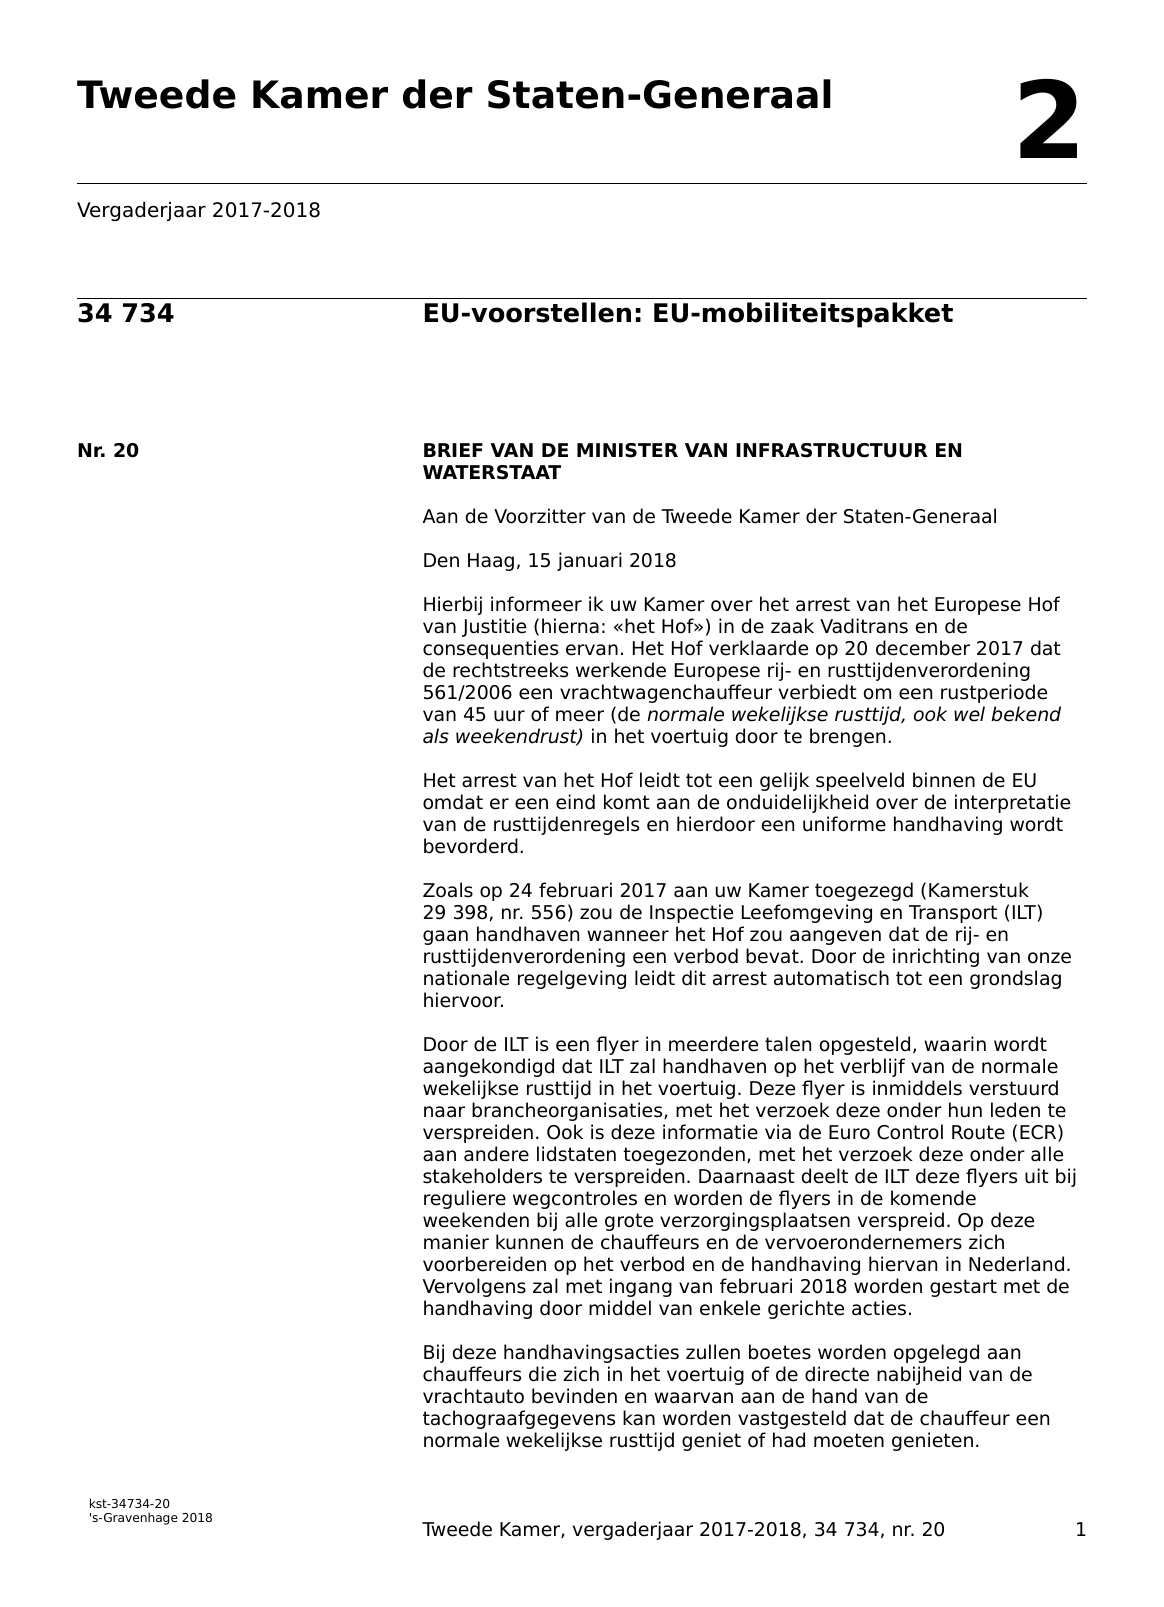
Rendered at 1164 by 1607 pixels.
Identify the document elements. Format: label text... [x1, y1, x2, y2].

text Aan de Voorzitter van de Tweede Kamer der Staten-Generaal [422, 506, 1087, 528]
subtitle 34 734 EU-voorstellen: EU-mobiliteitspakket [77, 299, 1087, 329]
text Door de ILT is een flyer in meerdere talen opgesteld, waarin wordt aangekondigd dat ILT zal handhaven op het verblijf van de normale wekelijkse rusttijd in het voertuig. Deze flyer is inmiddels verstuurd naar brancheorganisaties, met het verzoek deze onder hun leden te verspreiden. Ook is deze informatie via de Euro Control Route (ECR) aan andere lidstaten toegezonden, met het verzoek deze onder alle stakeholders te verspreiden. Daarnaast deelt de ILT deze flyers uit bij reguliere wegcontroles en worden de flyers in de komende weekenden bij alle grote verzorgingsplaatsen verspreid. Op deze manier kunnen de chauffeurs en de vervoerondernemers zich voorbereiden op het verbod en de handhaving hiervan in Nederland. Vervolgens zal met ingang van februari 2018 worden gestart met de handhaving door middel van enkele gerichte acties. [422, 1034, 1087, 1320]
text Bij deze handhavingsacties zullen boetes worden opgelegd aan chauffeurs die zich in het voertuig of de directe nabijheid van de vrachtauto bevinden en waarvan aan de hand van de tachograafgegevens kan worden vastgesteld dat de chauffeur een normale wekelijkse rusttijd geniet of had moeten genieten. [422, 1342, 1087, 1452]
text kst-34734-20 [88, 1497, 323, 1511]
table_cell Vergaderjaar 2017-2018 [77, 184, 1087, 298]
text Hierbij informeer ik uw Kamer over het arrest van het Europese Hof van Justitie (hierna: «het Hof») in de zaak Vaditrans en de consequenties ervan. Het Hof verklaarde op 20 december 2017 dat de rechtstreeks werkende Europese rij- en rusttijdenverordening 561/2006 een vrachtwagenchauffeur verbiedt om een rustperiode van 45 uur of meer (de normale wekelijkse rusttijd, ook wel bekend als weekendrust) in het voertuig door te brengen. [422, 594, 1087, 748]
text Den Haag, 15 januari 2018 [422, 550, 1087, 572]
subtitle Nr. 20 BRIEF VAN DE MINISTER VAN INFRASTRUCTUUR EN WATERSTAAT [77, 440, 1087, 484]
text Het arrest van het Hof leidt tot een gelijk speelveld binnen de EU omdat er een eind komt aan de onduidelijkheid over de interpretatie van de rusttijdenregels en hierdoor een uniforme handhaving wordt bevorderd. [422, 770, 1087, 858]
text 's-Gravenhage 2018 [88, 1511, 323, 1525]
text Zoals op 24 februari 2017 aan uw Kamer toegezegd (Kamerstuk 29 398, nr. 556) zou de Inspectie Leefomgeving en Transport (ILT) gaan handhaven wanneer het Hof zou aangeven dat de rij- en rusttijdenverordening een verbod bevat. Door de inrichting van onze nationale regelgeving leidt dit arrest automatisch tot een grondslag hiervoor. [422, 880, 1087, 1012]
table_header Tweede Kamer der Staten-Generaal [77, 59, 886, 183]
table_header 2 [886, 59, 1087, 183]
